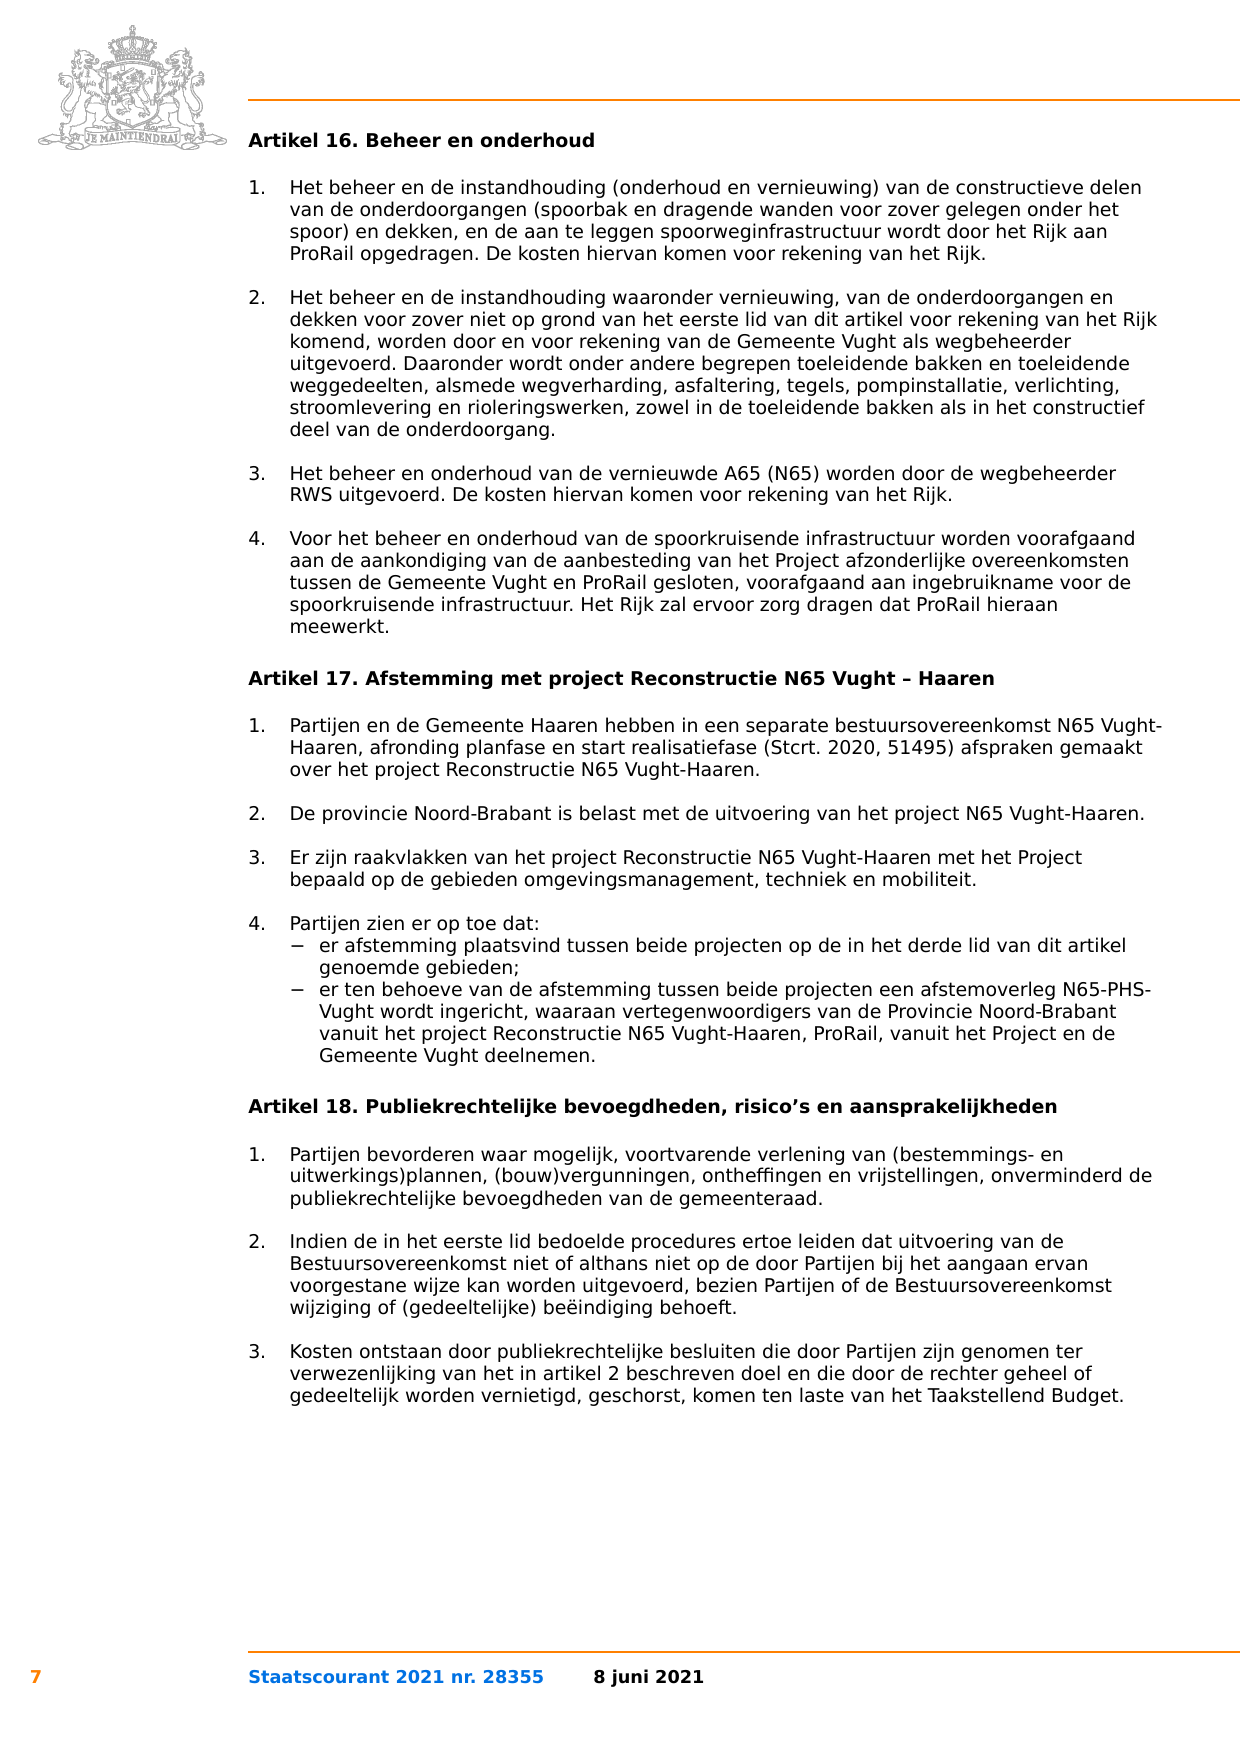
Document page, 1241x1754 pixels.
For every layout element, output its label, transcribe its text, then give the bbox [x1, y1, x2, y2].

text 2. Indien de in het eerste lid bedoelde procedures ertoe leiden dat uitvoering van de Bestuursovereenkomst niet of althans niet op de door Partijen bij het aangaan ervan voorgestane wijze kan worden uitgevoerd, bezien Partijen of de Bestuursovereenkomst wijziging of (gedeeltelijke) beëindiging behoeft. [248, 1231, 1163, 1319]
subtitle Artikel 16. Beheer en onderhoud [248, 130, 1163, 152]
picture [38, 25, 227, 150]
subtitle Artikel 17. Afstemming met project Reconstructie N65 Vught – Haaren [248, 668, 1163, 690]
text 1. Het beheer en de instandhouding (onderhoud en vernieuwing) van de constructieve delen van de onderdoorgangen (spoorbak en dragende wanden voor zover gelegen onder het spoor) en dekken, en de aan te leggen spoorweginfrastructuur wordt door het Rijk aan ProRail opgedragen. De kosten hiervan komen voor rekening van het Rijk. [248, 177, 1163, 265]
text 3. Er zijn raakvlakken van het project Reconstructie N65 Vught-Haaren met het Project bepaald op de gebieden omgevingsmanagement, techniek en mobiliteit. [248, 847, 1163, 891]
text 4. Partijen zien er op toe dat: [248, 913, 1163, 934]
text 1. Partijen bevorderen waar mogelijk, voortvarende verlening van (bestemmings- en uitwerkings)plannen, (bouw)vergunningen, ontheffingen en vrijstellingen, onverminderd de publiekrechtelijke bevoegdheden van de gemeenteraad. [248, 1143, 1163, 1209]
text 2. Het beheer en de instandhouding waaronder vernieuwing, van de onderdoorgangen en dekken voor zover niet op grond van het eerste lid van dit artikel voor rekening van het Rijk komend, worden door en voor rekening van de Gemeente Vught als wegbeheerder uitgevoerd. Daaronder wordt onder andere begrepen toeleidende bakken en toeleidende weggedeelten, alsmede wegverharding, asfaltering, tegels, pompinstallatie, verlichting, stroomlevering en rioleringswerken, zowel in de toeleidende bakken als in het constructief deel van de onderdoorgang. [248, 287, 1163, 441]
text 4. Voor het beheer en onderhoud van de spoorkruisende infrastructuur worden voorafgaand aan de aankondiging van de aanbesteding van het Project afzonderlijke overeenkomsten tussen de Gemeente Vught en ProRail gesloten, voorafgaand aan ingebruikname voor de spoorkruisende infrastructuur. Het Rijk zal ervoor zorg dragen dat ProRail hieraan meewerkt. [248, 528, 1163, 638]
subtitle Artikel 18. Publiekrechtelijke bevoegdheden, risico’s en aansprakelijkheden [248, 1096, 1163, 1118]
text 3. Het beheer en onderhoud van de vernieuwde A65 (N65) worden door de wegbeheerder RWS uitgevoerd. De kosten hiervan komen voor rekening van het Rijk. [248, 462, 1163, 506]
text 3. Kosten ontstaan door publiekrechtelijke besluiten die door Partijen zijn genomen ter verwezenlijking van het in artikel 2 beschreven doel en die door de rechter geheel of gedeeltelijk worden vernietigd, geschorst, komen ten laste van het Taakstellend Budget. [248, 1341, 1163, 1407]
text − er ten behoeve van de afstemming tussen beide projecten een afstemoverleg N65-PHS-Vught wordt ingericht, waaraan vertegenwoordigers van de Provincie Noord-Brabant vanuit het project Reconstructie N65 Vught-Haaren, ProRail, vanuit het Project en de Gemeente Vught deelnemen. [289, 978, 1163, 1066]
text − er afstemming plaatsvind tussen beide projecten op de in het derde lid van dit artikel genoemde gebieden; [289, 934, 1163, 978]
text 1. Partijen en de Gemeente Haaren hebben in een separate bestuursovereenkomst N65 Vught-Haaren, afronding planfase en start realisatiefase (Stcrt. 2020, 51495) afspraken gemaakt over het project Reconstructie N65 Vught-Haaren. [248, 715, 1163, 781]
text 2. De provincie Noord-Brabant is belast met de uitvoering van het project N65 Vught-Haaren. [248, 803, 1163, 825]
